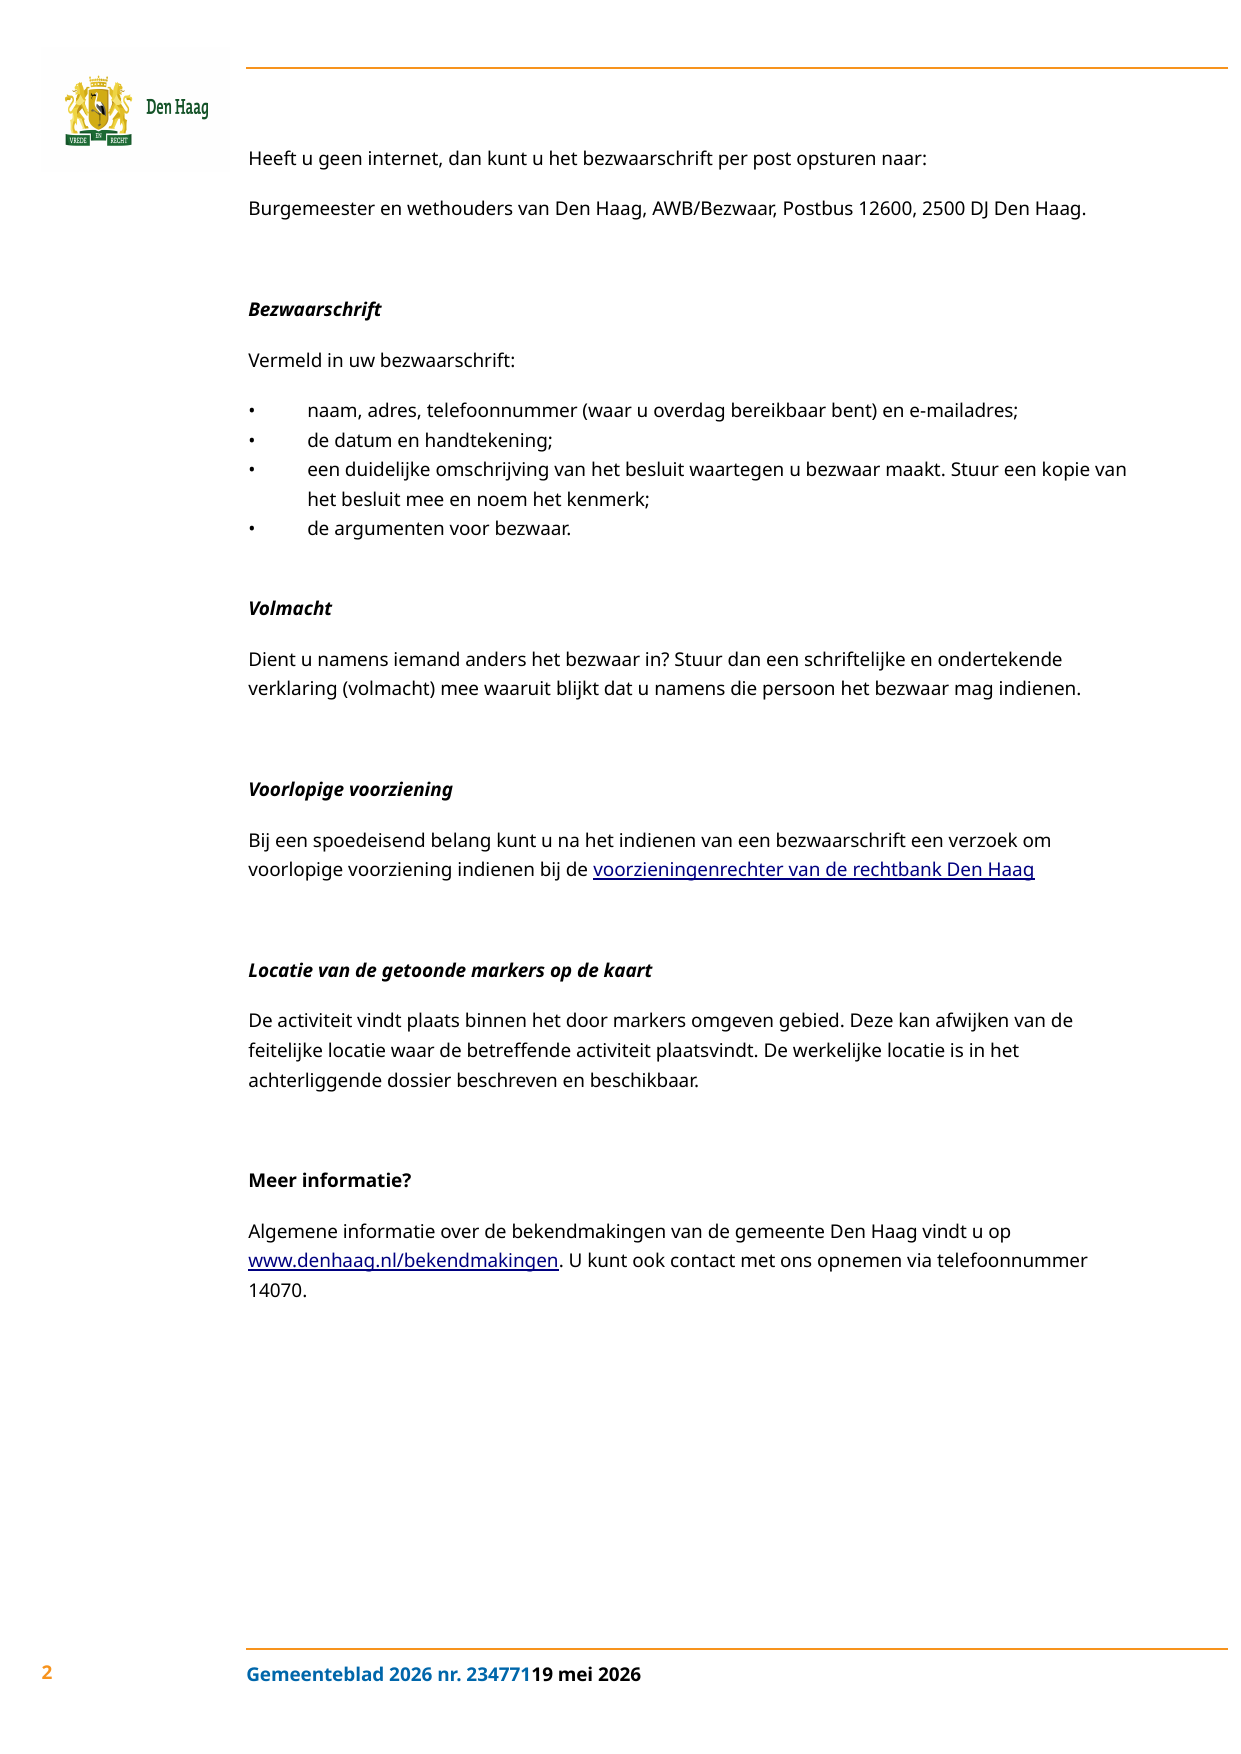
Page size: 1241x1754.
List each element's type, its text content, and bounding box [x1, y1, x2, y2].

list de datum en handtekening; [248, 427, 1152, 453]
text Voorlopige voorziening [248, 776, 1152, 802]
text Locatie van de getoonde markers op de kaart [248, 957, 1152, 983]
text Bij een spoedeisend belang kunt u na het indienen van een bezwaarschrift een verzoek om voorlopige voorziening indienen bij de voorzieningenrechter van de rechtbank Den Haag [248, 827, 1152, 882]
text Algemene informatie over de bekendmakingen van de gemeente Den Haag vindt u op www.denhaag.nl/bekendmakingen. U kunt ook contact met ons opnemen via telefoonnummer 14070. [248, 1218, 1152, 1303]
text De activiteit vindt plaats binnen het door markers omgeven gebied. Deze kan afwijken van de feitelijke locatie waar de betreffende activiteit plaatsvindt. De werkelijke locatie is in het achterliggende dossier beschreven en beschikbaar. [248, 1008, 1152, 1093]
text Meer informatie? [248, 1168, 1152, 1193]
text Burgemeester en wethouders van Den Haag, AWB/Bezwaar, Postbus 12600, 2500 DJ Den Haag. [248, 196, 1152, 221]
text Heeft u geen internet, dan kunt u het bezwaarschrift per post opsturen naar: [248, 145, 1152, 171]
list naam, adres, telefoonnummer (waar u overdag bereikbaar bent) en e-mailadres; [248, 397, 1152, 423]
text Bezwaarschrift [248, 296, 1152, 322]
text Vermeld in uw bezwaarschrift: [248, 347, 1152, 373]
list een duidelijke omschrijving van het besluit waartegen u bezwaar maakt. Stuur een kopie van het besluit mee en noem het kenmerk; [248, 456, 1152, 512]
picture [41, 47, 231, 172]
list de argumenten voor bezwaar. [248, 516, 1152, 541]
text Dient u namens iemand anders het bezwaar in? Stuur dan een schriftelijke en ondertekende verklaring (volmacht) mee waaruit blijkt dat u namens die persoon het bezwaar mag indienen. [248, 646, 1152, 701]
text Volmacht [248, 596, 1152, 621]
